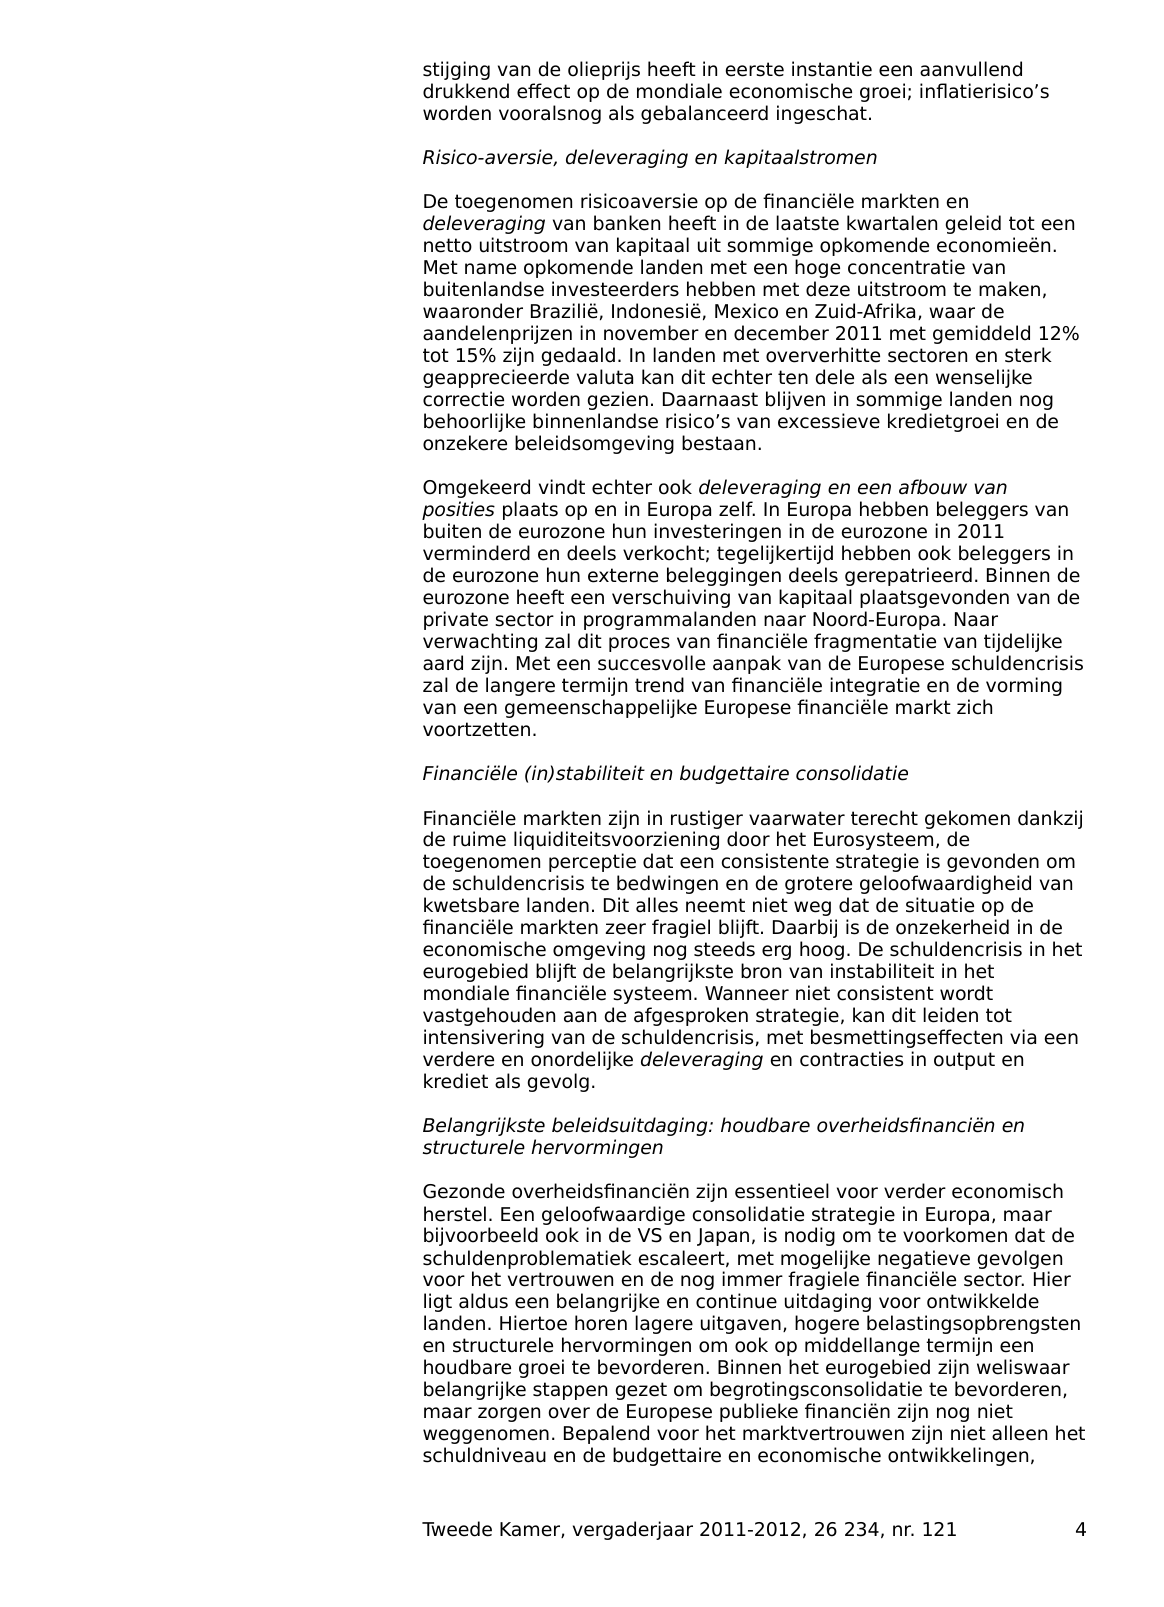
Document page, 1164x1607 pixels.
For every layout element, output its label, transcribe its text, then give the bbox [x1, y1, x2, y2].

text Omgekeerd vindt echter ook deleveraging en een afbouw van posities plaats op en in Europa zelf. In Europa hebben beleggers van buiten de eurozone hun investeringen in de eurozone in 2011 verminderd en deels verkocht; tegelijkertijd hebben ook beleggers in de eurozone hun externe beleggingen deels gerepatrieerd. Binnen de eurozone heeft een verschuiving van kapitaal plaatsgevonden van de private sector in programmalanden naar Noord-Europa. Naar verwachting zal dit proces van financiële fragmentatie van tijdelijke aard zijn. Met een succesvolle aanpak van de Europese schuldencrisis zal de langere termijn trend van financiële integratie en de vorming van een gemeenschappelijke Europese financiële markt zich voortzetten. [422, 477, 1087, 741]
text De toegenomen risicoaversie op de financiële markten en deleveraging van banken heeft in de laatste kwartalen geleid tot een netto uitstroom van kapitaal uit sommige opkomende economieën. Met name opkomende landen met een hoge concentratie van buitenlandse investeerders hebben met deze uitstroom te maken, waaronder Brazilië, Indonesië, Mexico en Zuid-Afrika, waar de aandelenprijzen in november en december 2011 met gemiddeld 12% tot 15% zijn gedaald. In landen met oververhitte sectoren en sterk geapprecieerde valuta kan dit echter ten dele als een wenselijke correctie worden gezien. Daarnaast blijven in sommige landen nog behoorlijke binnenlandse risico’s van excessieve kredietgroei en de onzekere beleidsomgeving bestaan. [422, 191, 1087, 455]
text Financiële markten zijn in rustiger vaarwater terecht gekomen dankzij de ruime liquiditeitsvoorziening door het Eurosysteem, de toegenomen perceptie dat een consistente strategie is gevonden om de schuldencrisis te bedwingen en de grotere geloofwaardigheid van kwetsbare landen. Dit alles neemt niet weg dat de situatie op de financiële markten zeer fragiel blijft. Daarbij is de onzekerheid in de economische omgeving nog steeds erg hoog. De schuldencrisis in het eurogebied blijft de belangrijkste bron van instabiliteit in het mondiale financiële systeem. Wanneer niet consistent wordt vastgehouden aan de afgesproken strategie, kan dit leiden tot intensivering van de schuldencrisis, met besmettingseffecten via een verdere en onordelijke deleveraging en contracties in output en krediet als gevolg. [422, 807, 1087, 1093]
subtitle Financiële (in)stabiliteit en budgettaire consolidatie [422, 763, 1087, 785]
text Gezonde overheidsfinanciën zijn essentieel voor verder economisch herstel. Een geloofwaardige consolidatie strategie in Europa, maar bijvoorbeeld ook in de VS en Japan, is nodig om te voorkomen dat de schuldenproblematiek escaleert, met mogelijke negatieve gevolgen voor het vertrouwen en de nog immer fragiele financiële sector. Hier ligt aldus een belangrijke en continue uitdaging voor ontwikkelde landen. Hiertoe horen lagere uitgaven, hogere belastingsopbrengsten en structurele hervormingen om ook op middellange termijn een houdbare groei te bevorderen. Binnen het eurogebied zijn weliswaar belangrijke stappen gezet om begrotingsconsolidatie te bevorderen, maar zorgen over de Europese publieke financiën zijn nog niet weggenomen. Bepalend voor het marktvertrouwen zijn niet alleen het schuldniveau en de budgettaire en economische ontwikkelingen, [422, 1181, 1087, 1467]
subtitle Risico-aversie, deleveraging en kapitaalstromen [422, 147, 1087, 169]
text stijging van de olieprijs heeft in eerste instantie een aanvullend drukkend effect op de mondiale economische groei; inflatierisico’s worden vooralsnog als gebalanceerd ingeschat. [422, 59, 1087, 125]
subtitle Belangrijkste beleidsuitdaging: houdbare overheidsfinanciën en structurele hervormingen [422, 1115, 1087, 1159]
